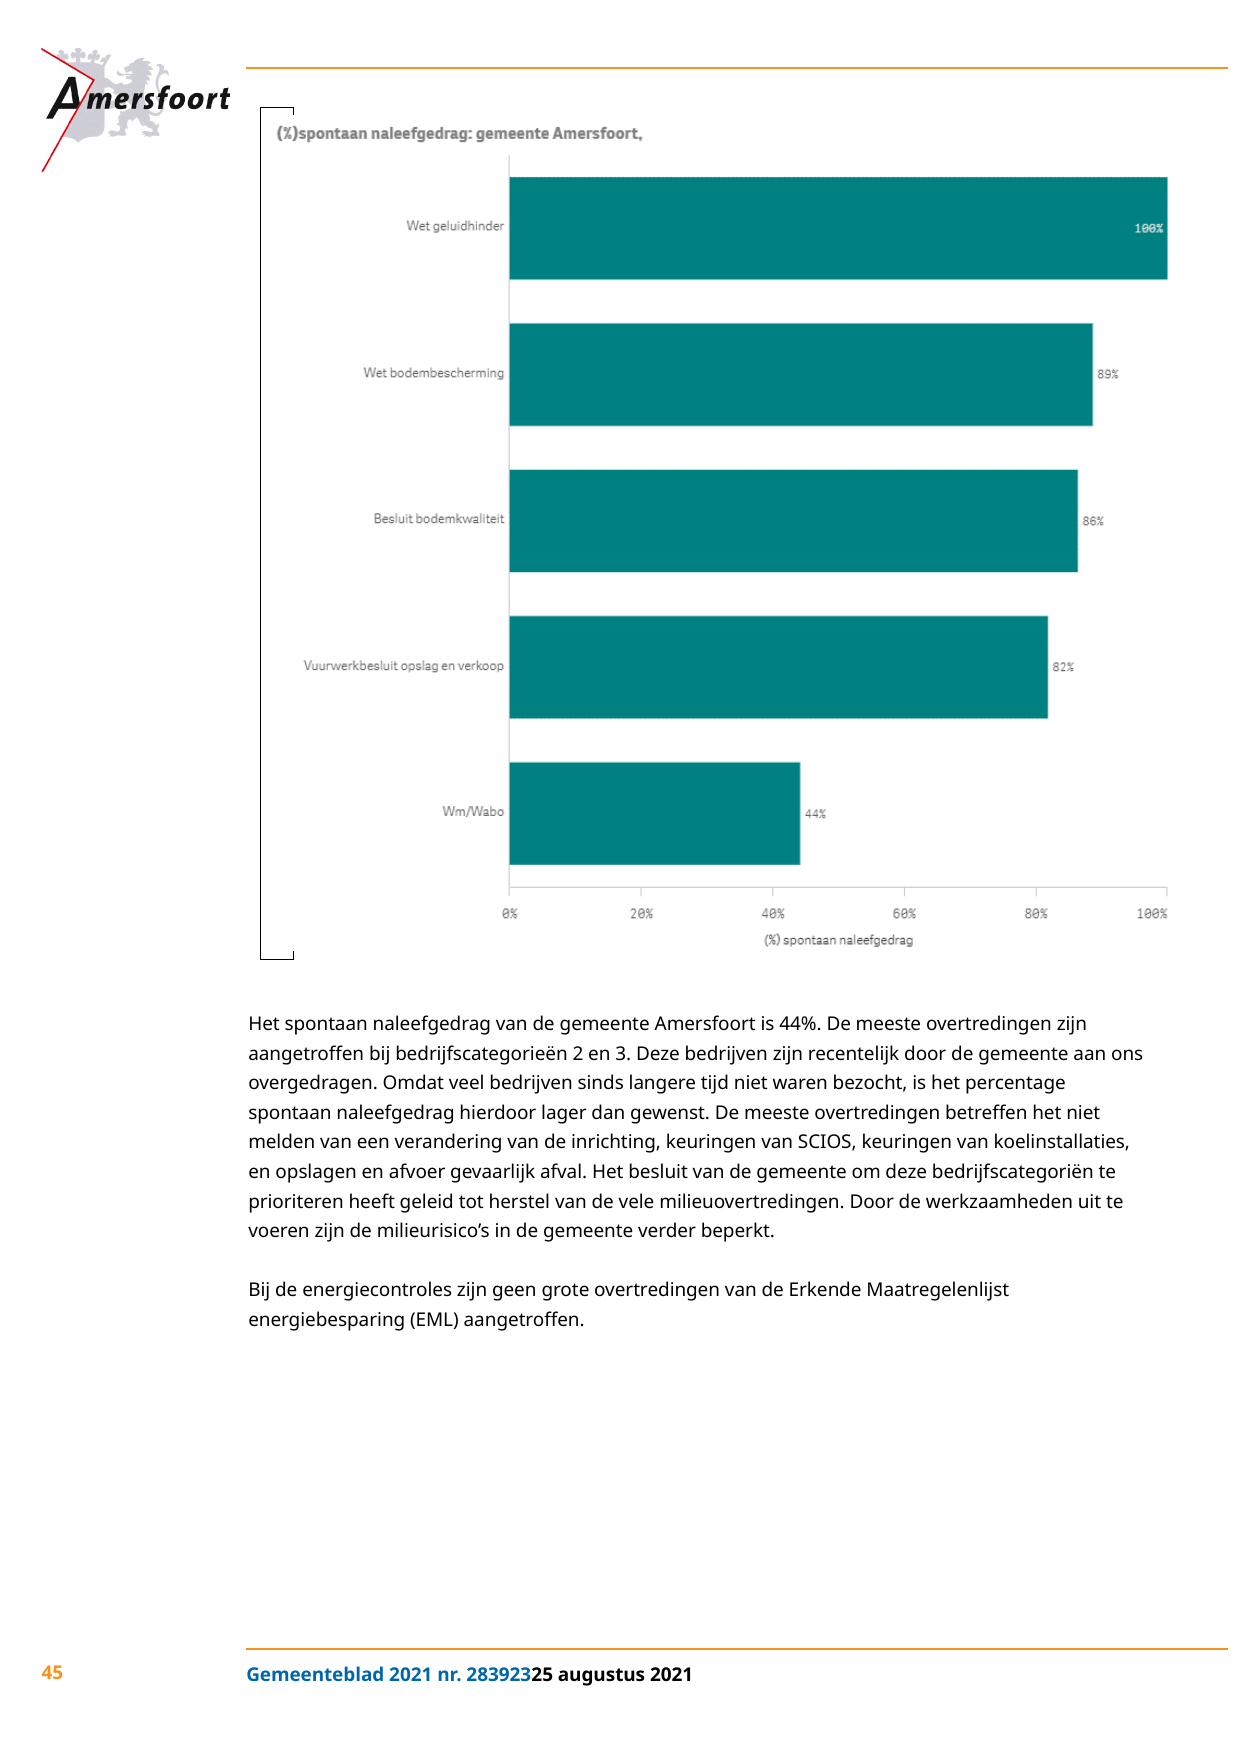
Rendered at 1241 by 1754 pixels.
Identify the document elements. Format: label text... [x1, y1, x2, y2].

text Bij de energiecontroles zijn geen grote overtredingen van de Erkende Maatregelenlijst energiebesparing (EML) aangetroffen. [248, 1277, 1152, 1332]
text Het spontaan naleefgedrag van de gemeente Amersfoort is 44%. De meeste overtredingen zijn aangetroffen bij bedrijfscategorieën 2 en 3. Deze bedrijven zijn recentelijk door de gemeente aan ons overgedragen. Omdat veel bedrijven sinds langere tijd niet waren bezocht, is het percentage spontaan naleefgedrag hierdoor lager dan gewenst. De meeste overtredingen betreffen het niet melden van een verandering van de inrichting, keuringen van SCIOS, keuringen van koelinstallaties, en opslagen en afvoer gevaarlijk afval. Het besluit van de gemeente om deze bedrijfscategoriën te prioriteren heeft geleid tot herstel van de vele milieuovertredingen. Door de werkzaamheden uit te voeren zijn de milieurisico’s in de gemeente verder beperkt. [248, 1010, 1152, 1243]
picture [268, 115, 1173, 951]
picture [41, 47, 231, 172]
